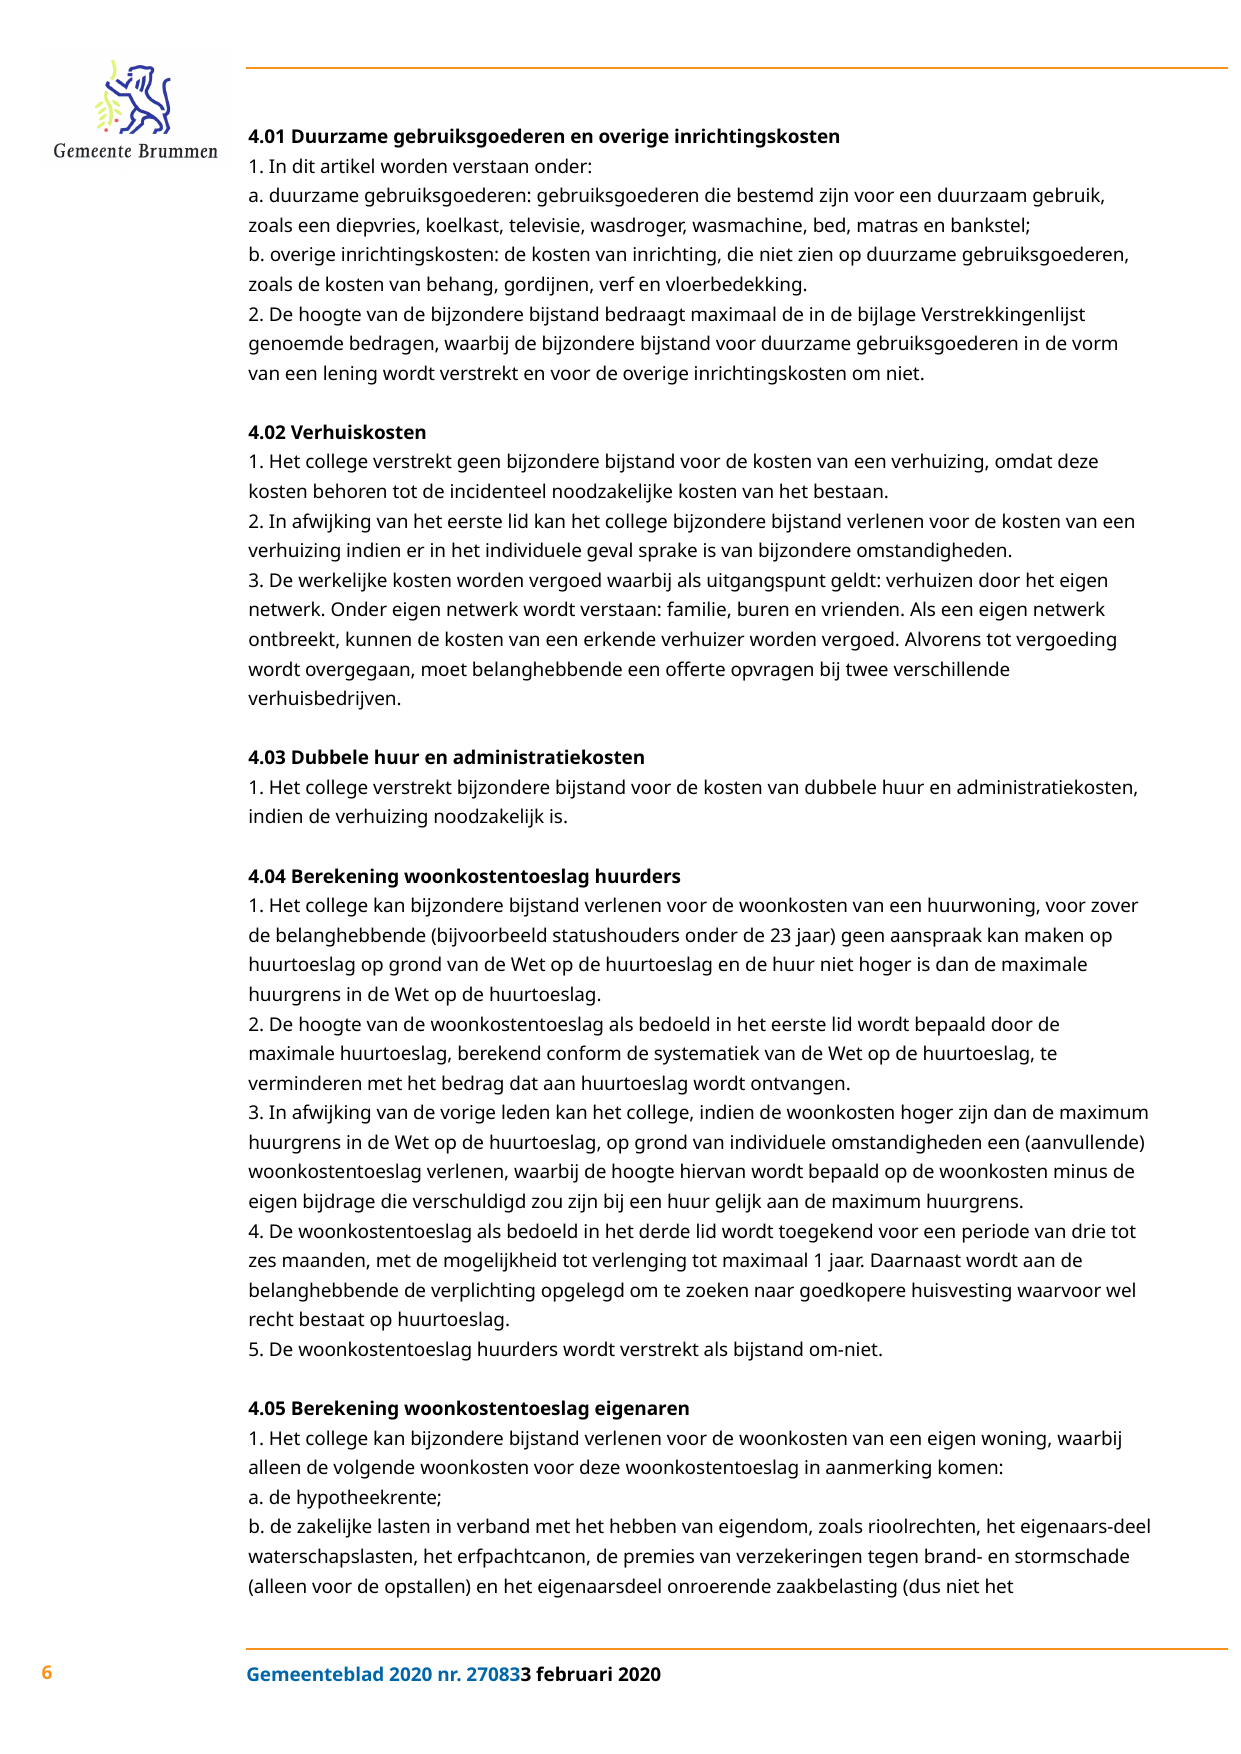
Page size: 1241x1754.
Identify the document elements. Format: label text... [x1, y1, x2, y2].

text 1. Het college kan bijzondere bijstand verlenen voor de woonkosten van een eigen woning, waarbij alleen de volgende woonkosten voor deze woonkostentoeslag in aanmerking komen: [248, 1425, 1152, 1480]
text 2. In afwijking van het eerste lid kan het college bijzondere bijstand verlenen voor de kosten van een verhuizing indien er in het individuele geval sprake is van bijzondere omstandigheden. [248, 508, 1152, 563]
text 3. In afwijking van de vorige leden kan het college, indien de woonkosten hoger zijn dan de maximum huurgrens in de Wet op de huurtoeslag, op grond van individuele omstandigheden een (aanvullende) woonkostentoeslag verlenen, waarbij de hoogte hiervan wordt bepaald op de woonkosten minus de eigen bijdrage die verschuldigd zou zijn bij een huur gelijk aan de maximum huurgrens. [248, 1099, 1152, 1214]
text 4.02 Verhuiskosten [248, 419, 1152, 445]
text 2. De hoogte van de woonkostentoeslag als bedoeld in het eerste lid wordt bepaald door de maximale huurtoeslag, berekend conform de systematiek van de Wet op de huurtoeslag, te verminderen met het bedrag dat aan huurtoeslag wordt ontvangen. [248, 1011, 1152, 1096]
text 3. De werkelijke kosten worden vergoed waarbij als uitgangspunt geldt: verhuizen door het eigen netwerk. Onder eigen netwerk wordt verstaan: familie, buren en vrienden. Als een eigen netwerk ontbreekt, kunnen de kosten van een erkende verhuizer worden vergoed. Alvorens tot vergoeding wordt overgegaan, moet belanghebbende een offerte opvragen bij twee verschillende verhuisbedrijven. [248, 567, 1152, 711]
text b. de zakelijke lasten in verband met het hebben van eigendom, zoals rioolrechten, het eigenaars-deel waterschapslasten, het erfpachtcanon, de premies van verzekeringen tegen brand- en stormschade (alleen voor de opstallen) en het eigenaarsdeel onroerende zaakbelasting (dus niet het [248, 1514, 1152, 1598]
text 2. De hoogte van de bijzondere bijstand bedraagt maximaal de in de bijlage Verstrekkingenlijst genoemde bedragen, waarbij de bijzondere bijstand voor duurzame gebruiksgoederen in de vorm van een lening wordt verstrekt en voor de overige inrichtingskosten om niet. [248, 301, 1152, 386]
text a. de hypotheekrente; [248, 1484, 1152, 1510]
text 1. Het college kan bijzondere bijstand verlenen voor de woonkosten van een huurwoning, voor zover de belanghebbende (bijvoorbeeld statushouders onder de 23 jaar) geen aanspraak kan maken op huurtoeslag op grond van de Wet op de huurtoeslag en de huur niet hoger is dan de maximale huurgrens in de Wet op de huurtoeslag. [248, 892, 1152, 1007]
text 4.03 Dubbele huur en administratiekosten [248, 744, 1152, 770]
text 1. In dit artikel worden verstaan onder: [248, 153, 1152, 178]
text 4.04 Berekening woonkostentoeslag huurders [248, 863, 1152, 888]
picture [41, 47, 231, 172]
text b. overige inrichtingskosten: de kosten van inrichting, die niet zien op duurzame gebruiksgoederen, zoals de kosten van behang, gordijnen, verf en vloerbedekking. [248, 242, 1152, 297]
text 4. De woonkostentoeslag als bedoeld in het derde lid wordt toegekend voor een periode van drie tot zes maanden, met de mogelijkheid tot verlenging tot maximaal 1 jaar. Daarnaast wordt aan de belanghebbende de verplichting opgelegd om te zoeken naar goedkopere huisvesting waarvoor wel recht bestaat op huurtoeslag. [248, 1218, 1152, 1332]
text a. duurzame gebruiksgoederen: gebruiksgoederen die bestemd zijn voor een duurzaam gebruik, zoals een diepvries, koelkast, televisie, wasdroger, wasmachine, bed, matras en bankstel; [248, 182, 1152, 238]
text 1. Het college verstrekt geen bijzondere bijstand voor de kosten van een verhuizing, omdat deze kosten behoren tot de incidenteel noodzakelijke kosten van het bestaan. [248, 449, 1152, 504]
text 5. De woonkostentoeslag huurders wordt verstrekt als bijstand om-niet. [248, 1336, 1152, 1362]
text 1. Het college verstrekt bijzondere bijstand voor de kosten van dubbele huur en administratiekosten, indien de verhuizing noodzakelijk is. [248, 774, 1152, 829]
text 4.01 Duurzame gebruiksgoederen en overige inrichtingskosten [248, 123, 1152, 149]
text 4.05 Berekening woonkostentoeslag eigenaren [248, 1395, 1152, 1421]
